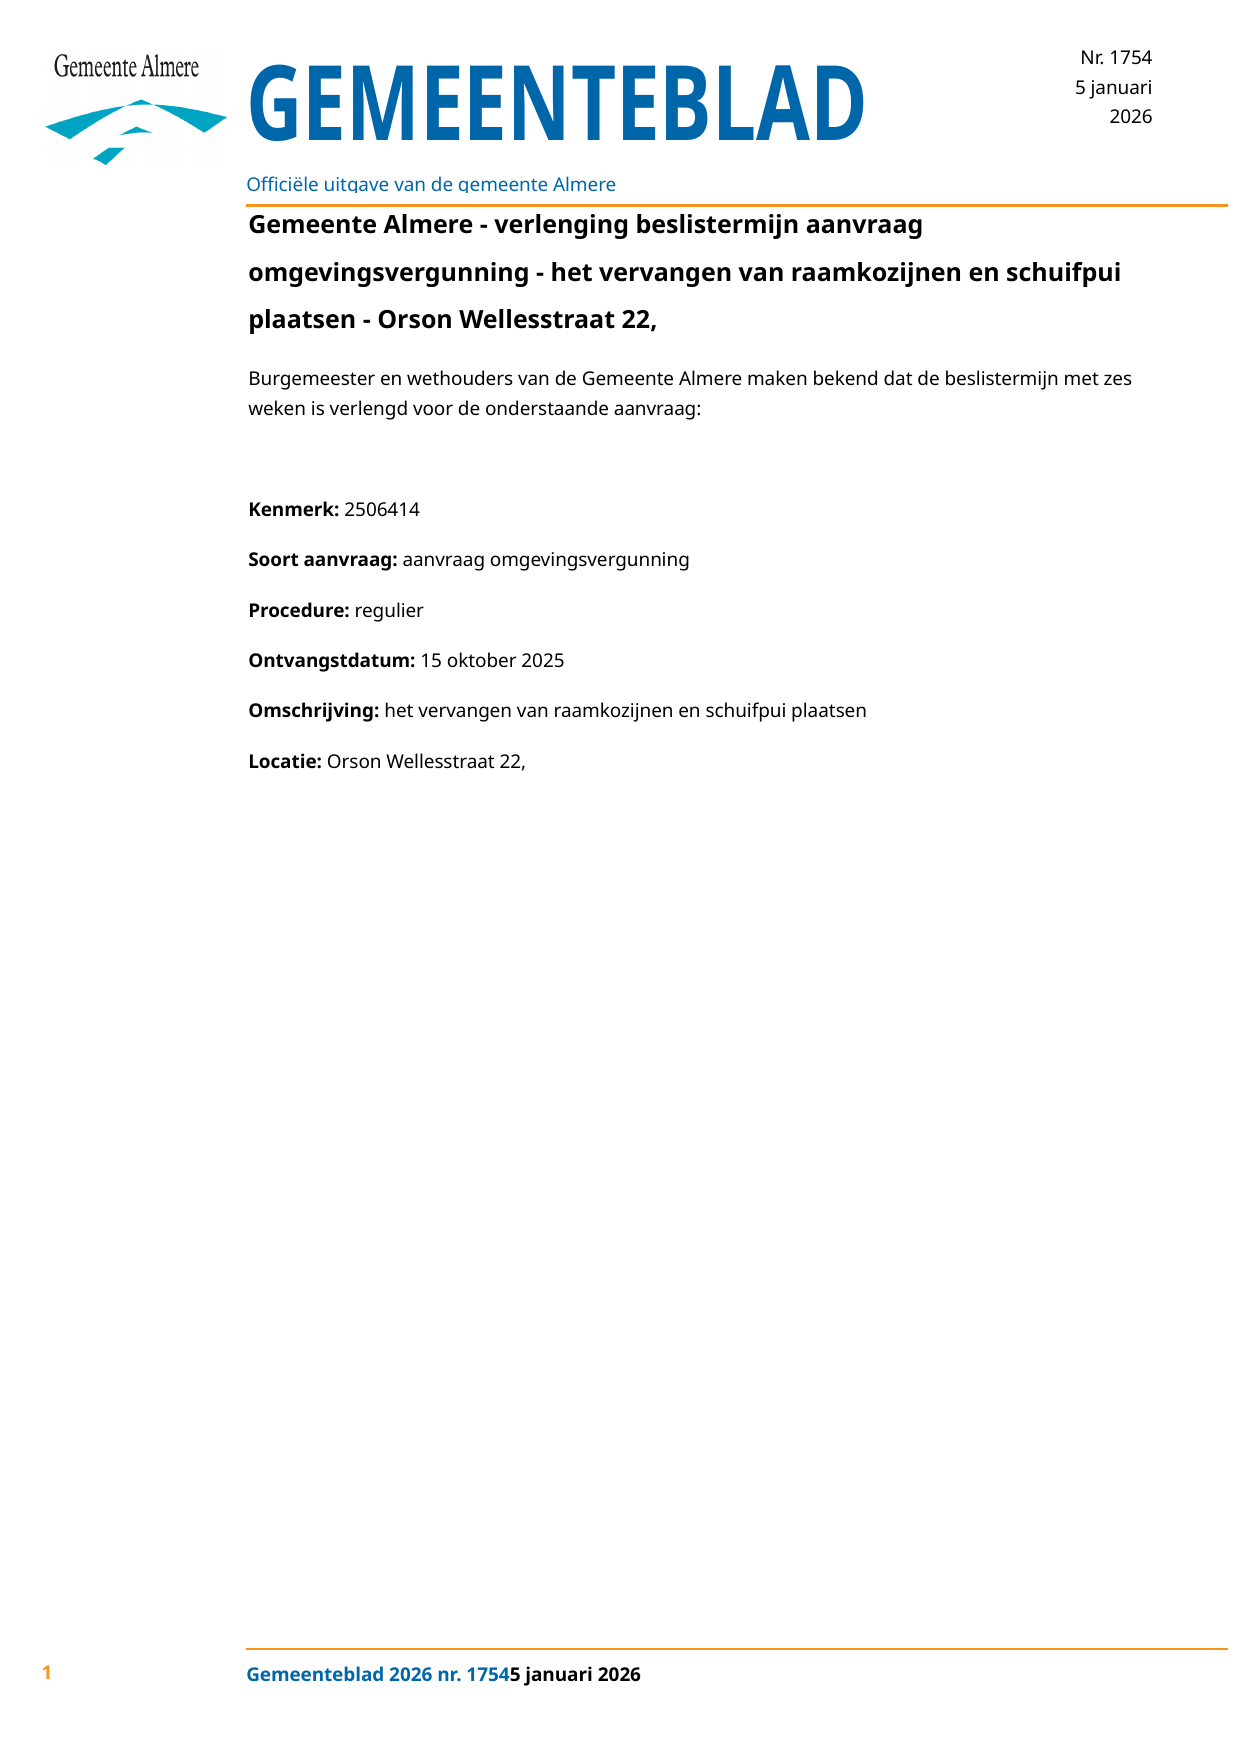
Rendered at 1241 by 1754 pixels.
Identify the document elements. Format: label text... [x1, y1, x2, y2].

text Soort aanvraag: aanvraag omgevingsvergunning [248, 546, 1152, 572]
picture [41, 47, 231, 172]
text Ontvangstdatum: 15 oktober 2025 [248, 647, 1152, 673]
text Gemeente Almere - verlenging beslistermijn aanvraag omgevingsvergunning - het vervangen van raamkozijnen en schuifpui plaatsen - Orson Wellesstraat 22, [248, 207, 1152, 336]
text Omschrijving: het vervangen van raamkozijnen en schuifpui plaatsen [248, 698, 1152, 723]
text Burgemeester en wethouders van de Gemeente Almere maken bekend dat de beslistermijn met zes weken is verlengd voor de onderstaande aanvraag: [248, 366, 1152, 421]
text Kenmerk: 2506414 [248, 496, 1152, 522]
text Locatie: Orson Wellesstraat 22, [248, 748, 1152, 774]
text Procedure: regulier [248, 597, 1152, 622]
